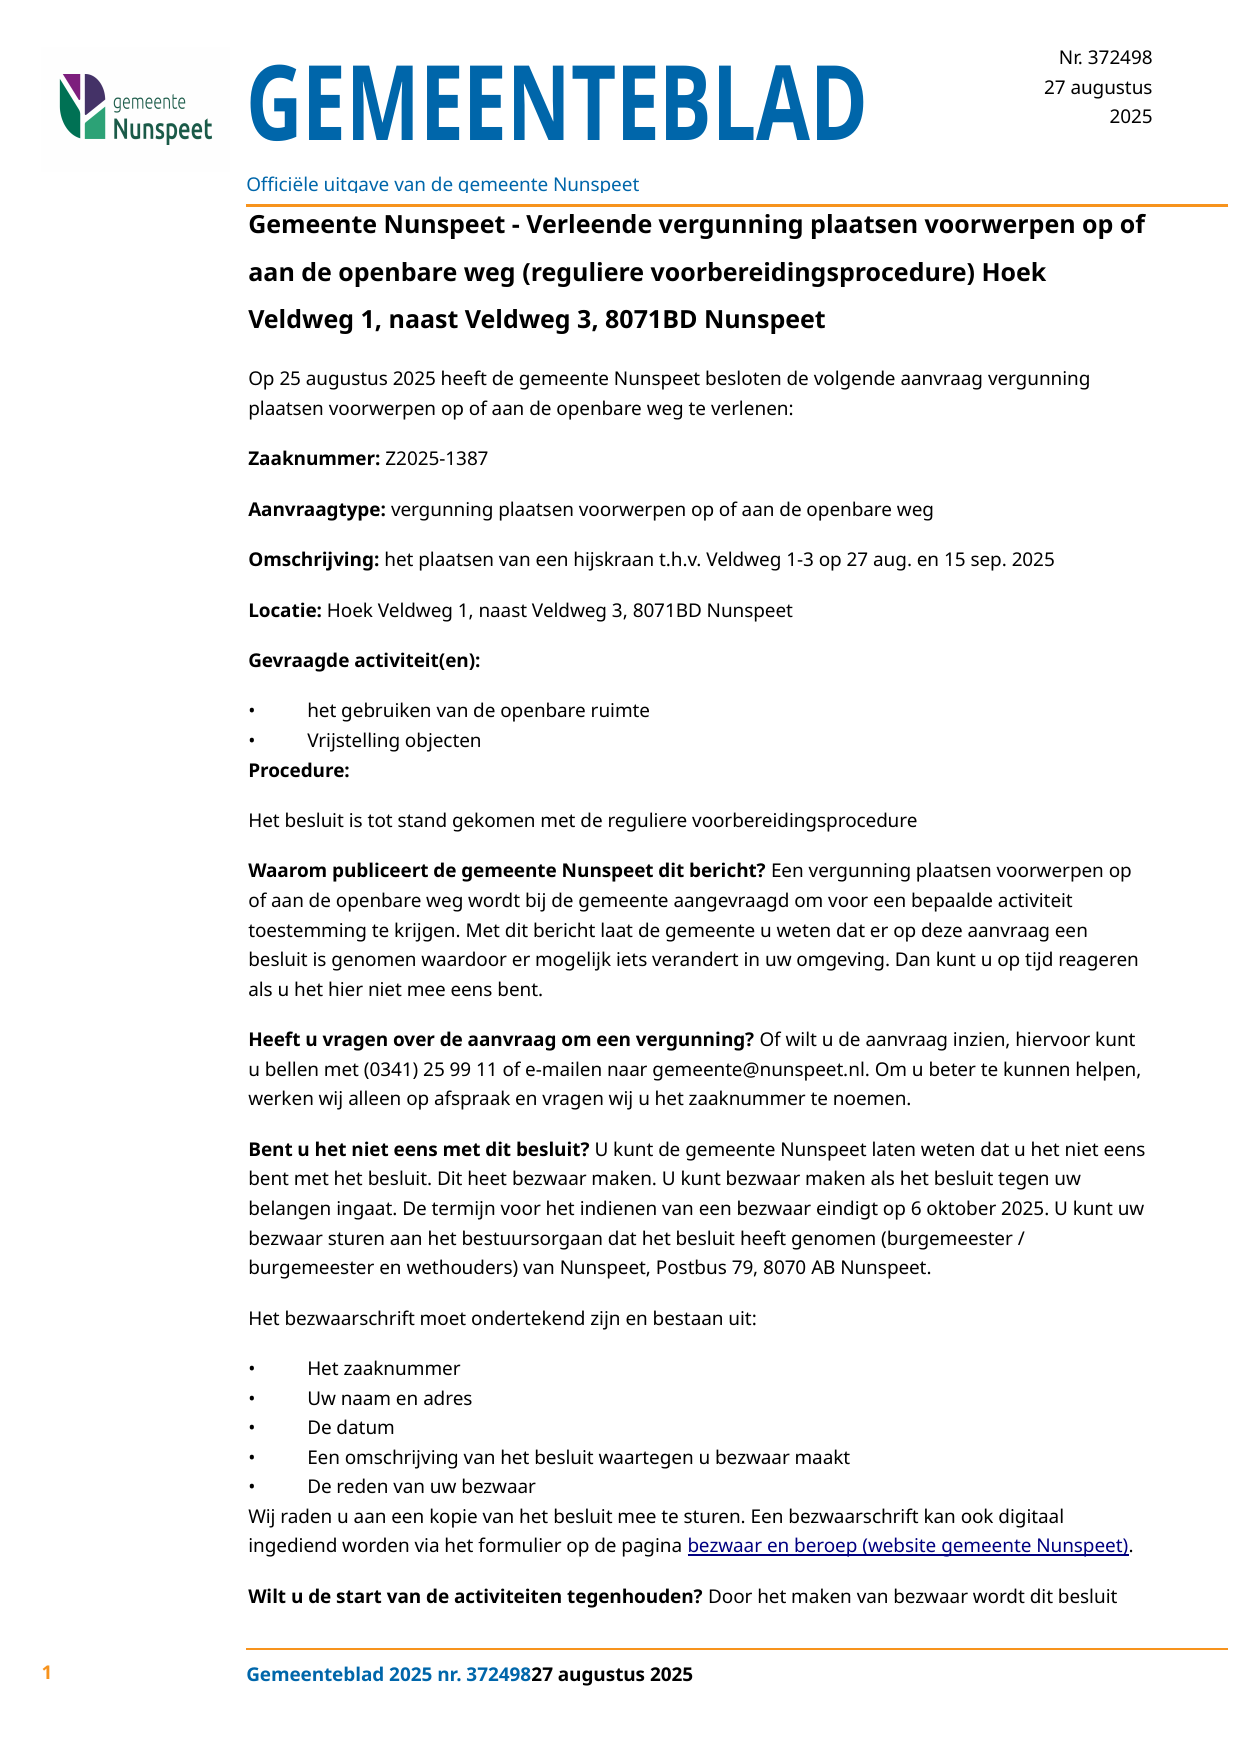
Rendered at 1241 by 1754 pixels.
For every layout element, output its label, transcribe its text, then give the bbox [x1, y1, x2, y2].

text Bent u het niet eens met dit besluit? U kunt de gemeente Nunspeet laten weten dat u het niet eens bent met het besluit. Dit heet bezwaar maken. U kunt bezwaar maken als het besluit tegen uw belangen ingaat. De termijn voor het indienen van een bezwaar eindigt op 6 oktober 2025. U kunt uw bezwaar sturen aan het bestuursorgaan dat het besluit heeft genomen (burgemeester / burgemeester en wethouders) van Nunspeet, Postbus 79, 8070 AB Nunspeet. [248, 1136, 1152, 1280]
list Het zaaknummer [248, 1355, 1152, 1381]
list Uw naam en adres [248, 1385, 1152, 1410]
text Wilt u de start van de activiteiten tegenhouden? Door het maken van bezwaar wordt dit besluit [248, 1583, 1152, 1609]
list De datum [248, 1414, 1152, 1440]
picture [41, 47, 231, 172]
text Op 25 augustus 2025 heeft de gemeente Nunspeet besloten de volgende aanvraag vergunning plaatsen voorwerpen op of aan de openbare weg te verlenen: [248, 366, 1152, 421]
text Het besluit is tot stand gekomen met de reguliere voorbereidingsprocedure [248, 807, 1152, 833]
text Wij raden u aan een kopie van het besluit mee te sturen. Een bezwaarschrift kan ook digitaal ingediend worden via het formulier op de pagina bezwaar en beroep (website gemeente Nunspeet). [248, 1503, 1152, 1558]
text Heeft u vragen over de aanvraag om een vergunning? Of wilt u de aanvraag inzien, hiervoor kunt u bellen met (0341) 25 99 11 of e-mailen naar gemeente@nunspeet.nl. Om u beter te kunnen helpen, werken wij alleen op afspraak en vragen wij u het zaaknummer te noemen. [248, 1026, 1152, 1111]
text Procedure: [248, 757, 1152, 782]
list het gebruiken van de openbare ruimte [248, 698, 1152, 723]
text Waarom publiceert de gemeente Nunspeet dit bericht? Een vergunning plaatsen voorwerpen op of aan de openbare weg wordt bij de gemeente aangevraagd om voor een bepaalde activiteit toestemming te krijgen. Met dit bericht laat de gemeente u weten dat er op deze aanvraag een besluit is genomen waardoor er mogelijk iets verandert in uw omgeving. Dan kunt u op tijd reageren als u het hier niet mee eens bent. [248, 858, 1152, 1002]
text Gevraagde activiteit(en): [248, 647, 1152, 673]
text Het bezwaarschrift moet ondertekend zijn en bestaan uit: [248, 1305, 1152, 1330]
text Zaaknummer: Z2025-1387 [248, 446, 1152, 471]
text Locatie: Hoek Veldweg 1, naast Veldweg 3, 8071BD Nunspeet [248, 597, 1152, 622]
list Een omschrijving van het besluit waartegen u bezwaar maakt [248, 1444, 1152, 1469]
text Omschrijving: het plaatsen van een hijskraan t.h.v. Veldweg 1-3 op 27 aug. en 15 sep. 2025 [248, 546, 1152, 572]
text Aanvraagtype: vergunning plaatsen voorwerpen op of aan de openbare weg [248, 496, 1152, 522]
text Gemeente Nunspeet - Verleende vergunning plaatsen voorwerpen op of aan de openbare weg (reguliere voorbereidingsprocedure) Hoek Veldweg 1, naast Veldweg 3, 8071BD Nunspeet [248, 207, 1152, 336]
list De reden van uw bezwaar [248, 1473, 1152, 1499]
list Vrijstelling objecten [248, 727, 1152, 753]
